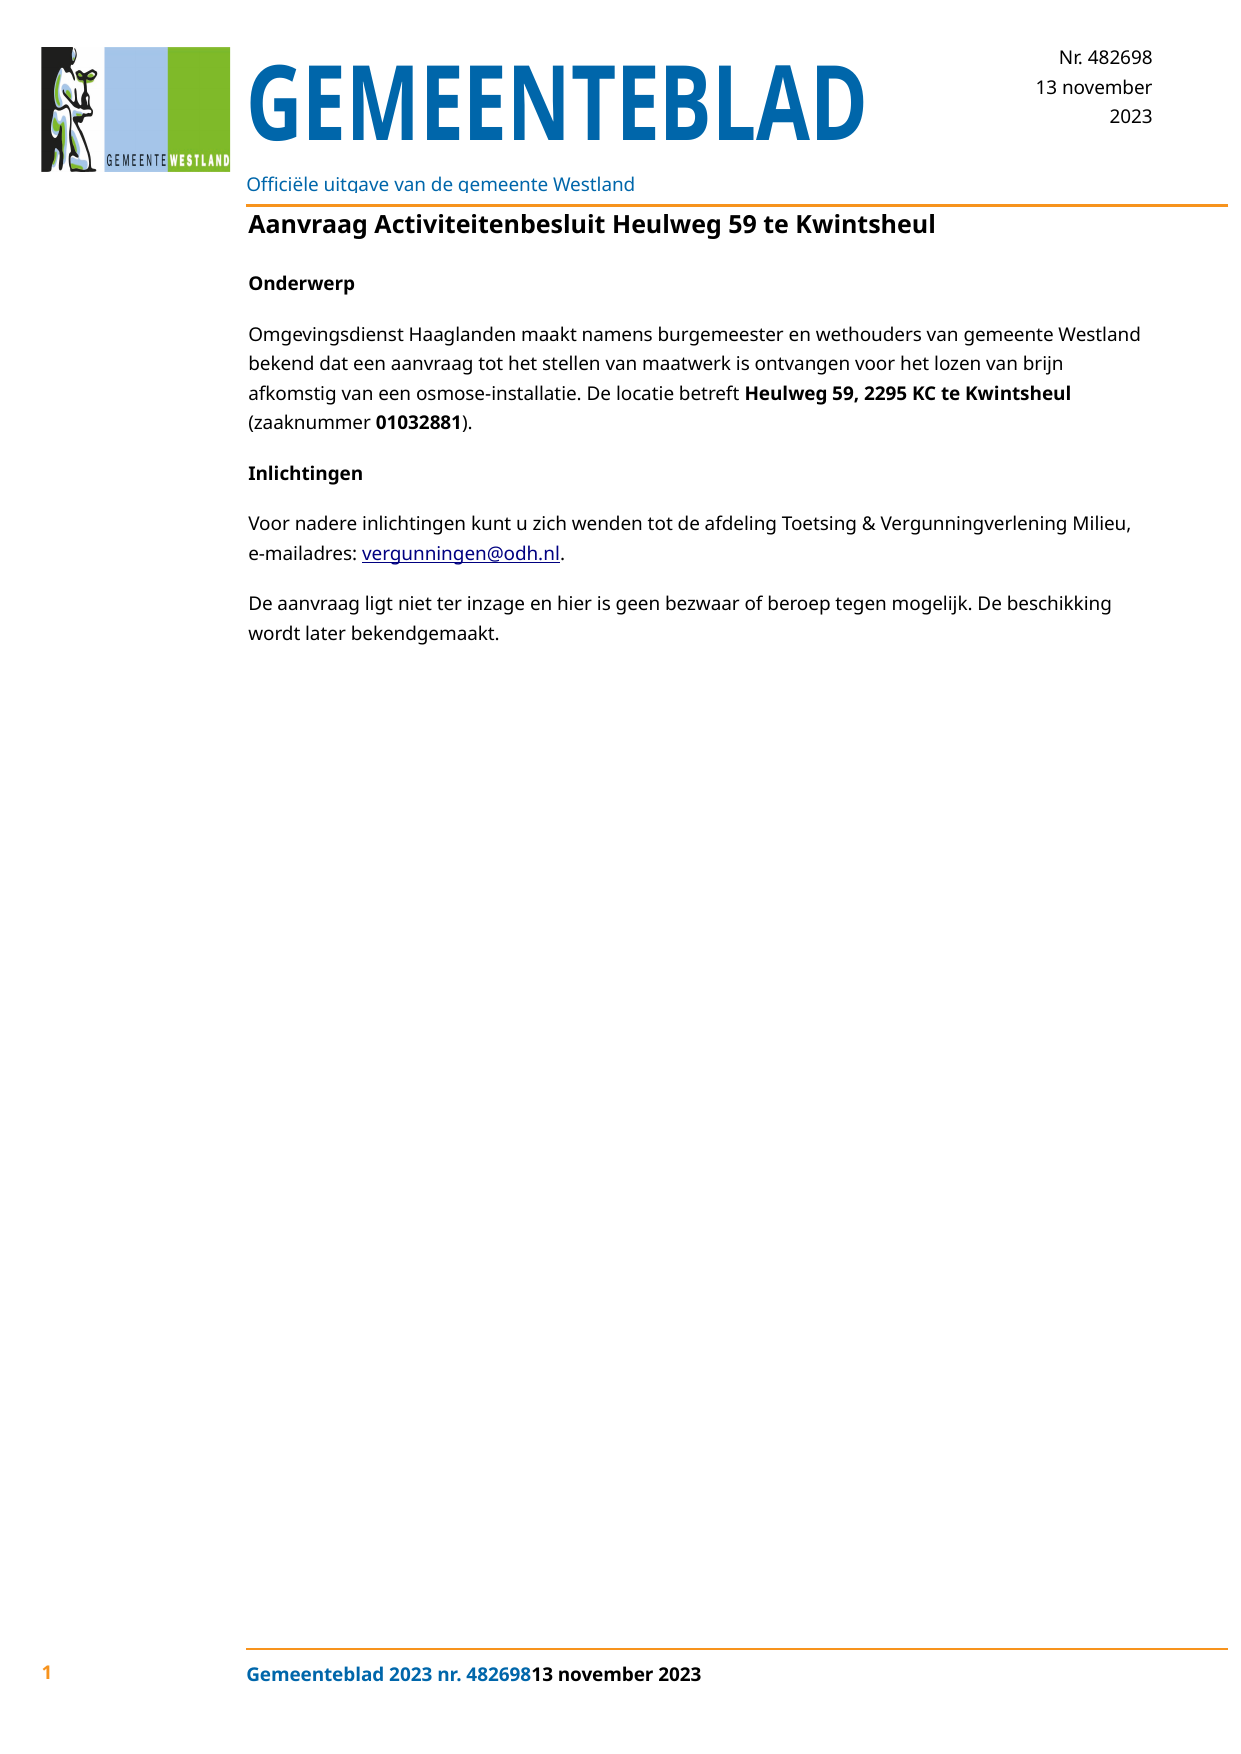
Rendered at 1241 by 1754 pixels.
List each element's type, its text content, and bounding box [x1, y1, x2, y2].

text Voor nadere inlichtingen kunt u zich wenden tot de afdeling Toetsing & Vergunningverlening Milieu, e-mailadres: vergunningen@odh.nl. [248, 510, 1152, 566]
text Onderwerp [248, 270, 1152, 296]
picture [41, 47, 231, 172]
text Omgevingsdienst Haaglanden maakt namens burgemeester en wethouders van gemeente Westland bekend dat een aanvraag tot het stellen van maatwerk is ontvangen voor het lozen van brijn afkomstig van een osmose-installatie. De locatie betreft Heulweg 59, 2295 KC te Kwintsheul (zaaknummer 01032881). [248, 321, 1152, 435]
text De aanvraag ligt niet ter inzage en hier is geen bezwaar of beroep tegen mogelijk. De beschikking wordt later bekendgemaakt. [248, 590, 1152, 646]
text Inlichtingen [248, 460, 1152, 486]
text Aanvraag Activiteitenbesluit Heulweg 59 te Kwintsheul [248, 207, 1152, 241]
